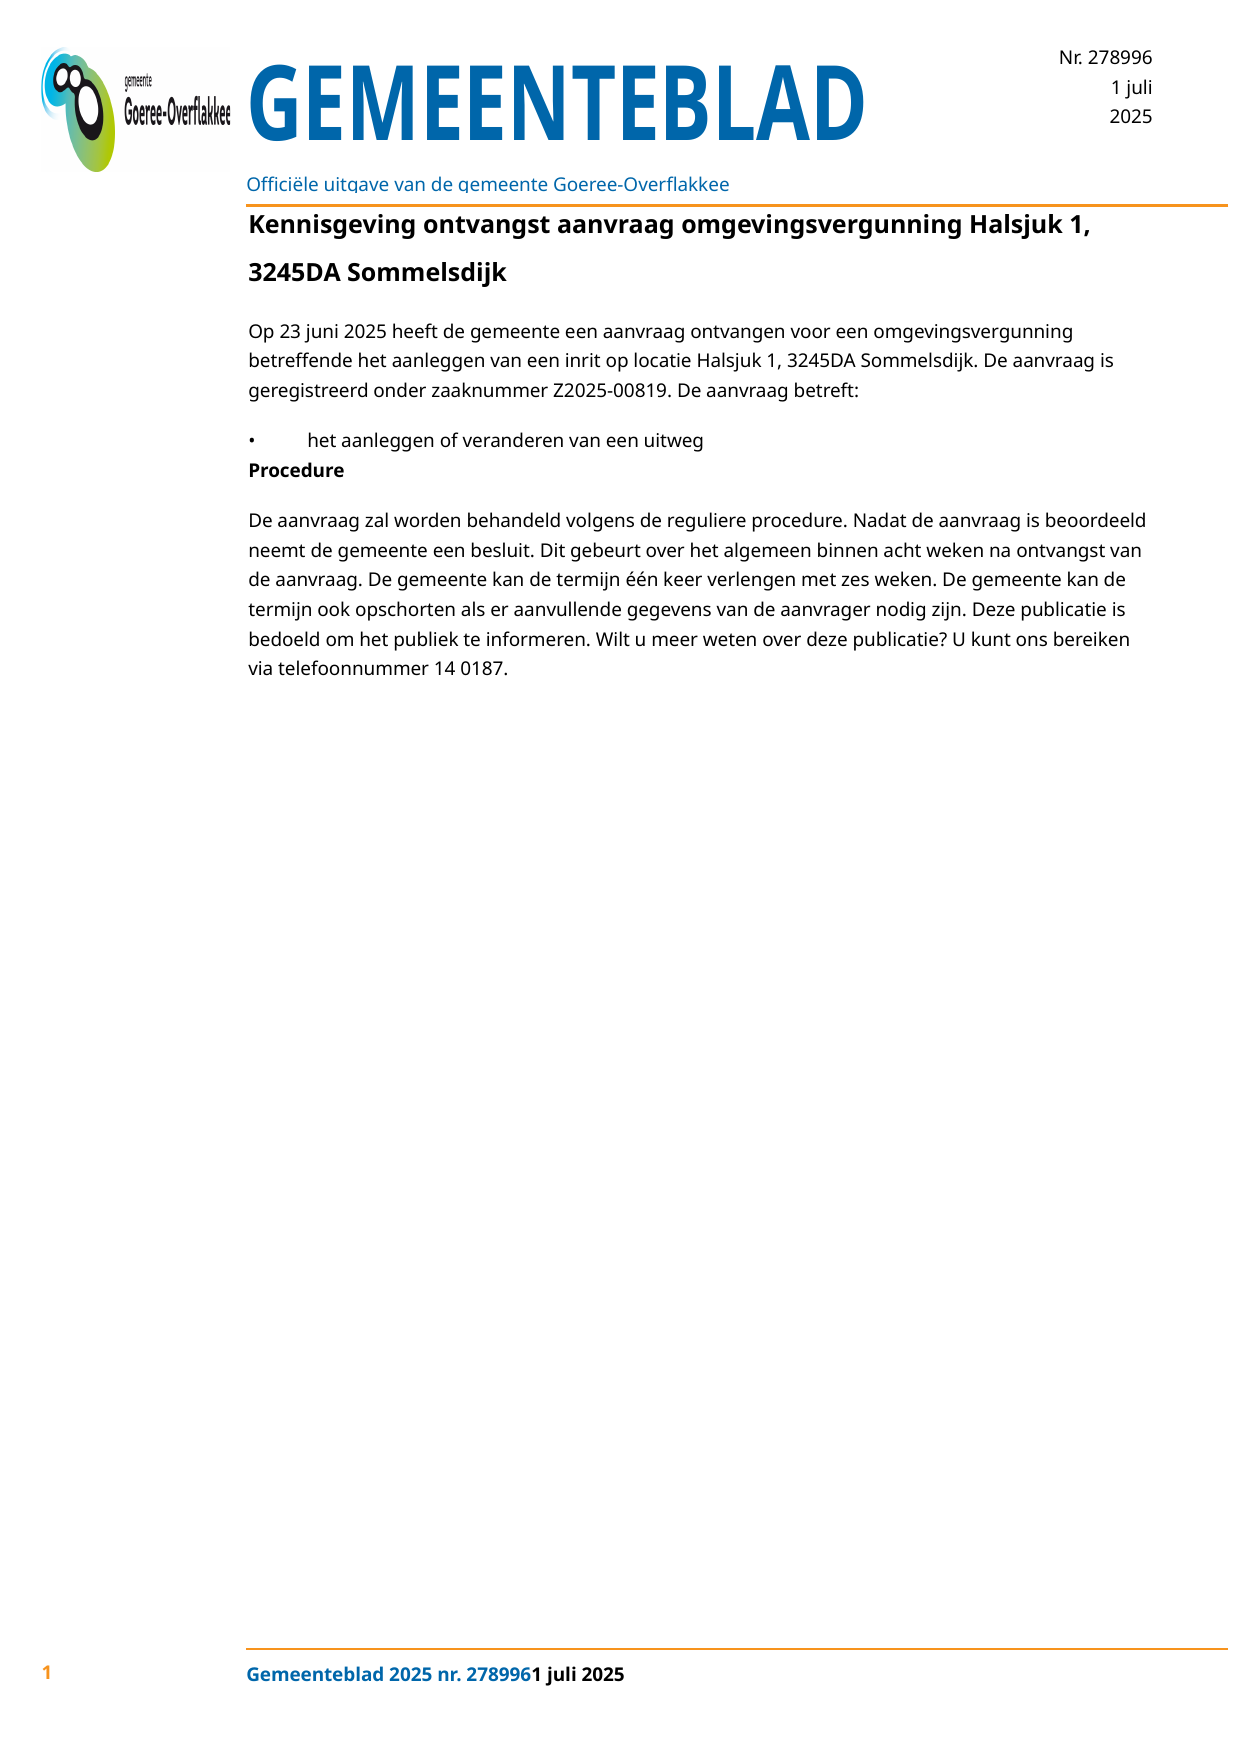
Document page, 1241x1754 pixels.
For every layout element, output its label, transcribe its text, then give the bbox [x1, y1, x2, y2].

text Procedure [248, 457, 1152, 483]
text Op 23 juni 2025 heeft de gemeente een aanvraag ontvangen voor een omgevingsvergunning betreffende het aanleggen van een inrit op locatie Halsjuk 1, 3245DA Sommelsdijk. De aanvraag is geregistreerd onder zaaknummer Z2025-00819. De aanvraag betreft: [248, 318, 1152, 403]
text Kennisgeving ontvangst aanvraag omgevingsvergunning Halsjuk 1, 3245DA Sommelsdijk [248, 207, 1152, 288]
text De aanvraag zal worden behandeld volgens de reguliere procedure. Nadat de aanvraag is beoordeeld neemt de gemeente een besluit. Dit gebeurt over het algemeen binnen acht weken na ontvangst van de aanvraag. De gemeente kan de termijn één keer verlengen met zes weken. De gemeente kan de termijn ook opschorten als er aanvullende gegevens van de aanvrager nodig zijn. Deze publicatie is bedoeld om het publiek te informeren. Wilt u meer weten over deze publicatie? U kunt ons bereiken via telefoonnummer 14 0187. [248, 507, 1152, 681]
picture [41, 47, 231, 172]
list het aanleggen of veranderen van een uitweg [248, 427, 1152, 453]
